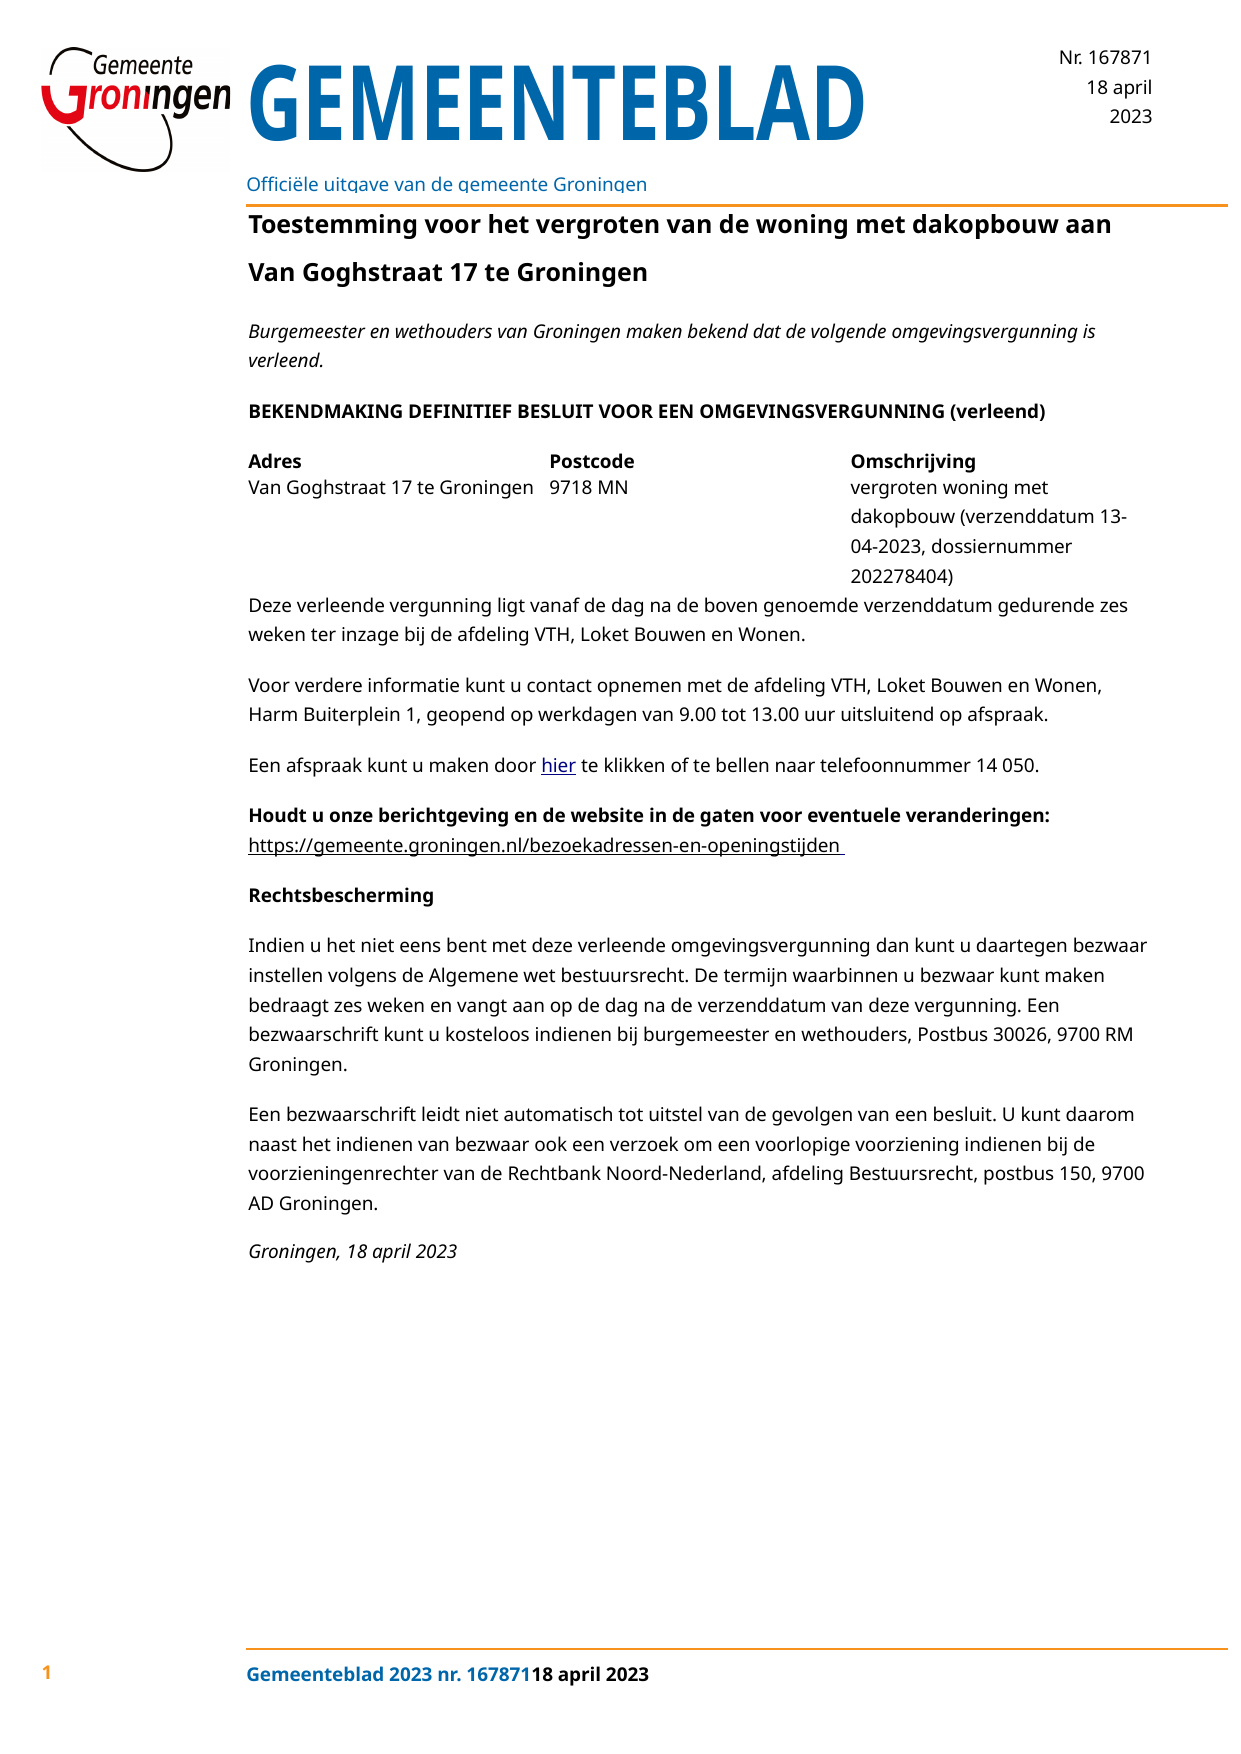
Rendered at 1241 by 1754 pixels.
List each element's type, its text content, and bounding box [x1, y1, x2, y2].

text Voor verdere informatie kunt u contact opnemen met de afdeling VTH, Loket Bouwen en Wonen, Harm Buiterplein 1, geopend op werkdagen van 9.00 tot 13.00 uur uitsluitend op afspraak. [248, 672, 1152, 727]
text Een afspraak kunt u maken door hier te klikken of te bellen naar telefoonnummer 14 050. [248, 752, 1152, 778]
text Toestemming voor het vergroten van de woning met dakopbouw aan Van Goghstraat 17 te Groningen [248, 207, 1152, 288]
table_cell 9718 MN [549, 474, 850, 589]
table_cell Van Goghstraat 17 te Groningen [248, 474, 549, 589]
text Deze verleende vergunning ligt vanaf de dag na de boven genoemde verzenddatum gedurende zes weken ter inzage bij de afdeling VTH, Loket Bouwen en Wonen. [248, 592, 1152, 647]
picture [41, 47, 231, 172]
text Rechtsbescherming [248, 882, 1152, 908]
text Indien u het niet eens bent met deze verleende omgevingsvergunning dan kunt u daartegen bezwaar instellen volgens de Algemene wet bestuursrecht. De termijn waarbinnen u bezwaar kunt maken bedraagt zes weken en vangt aan op de dag na de verzenddatum van deze vergunning. Een bezwaarschrift kunt u kosteloos indienen bij burgemeester en wethouders, Postbus 30026, 9700 RM Groningen. [248, 933, 1152, 1077]
text BEKENDMAKING DEFINITIEF BESLUIT VOOR EEN OMGEVINGSVERGUNNING (verleend) [248, 398, 1152, 424]
table_cell vergroten woning met dakopbouw (verzenddatum 13-04-2023, dossiernummer 202278404) [850, 474, 1152, 589]
text Groningen, 18 april 2023 [248, 1238, 1152, 1264]
text Burgemeester en wethouders van Groningen maken bekend dat de volgende omgevingsvergunning is verleend. [248, 318, 1152, 373]
table_header Omschrijving [850, 449, 1152, 474]
table_header Postcode [549, 449, 850, 474]
table_header Adres [248, 449, 549, 474]
text Een bezwaarschrift leidt niet automatisch tot uitstel van de gevolgen van een besluit. U kunt daarom naast het indienen van bezwaar ook een verzoek om een voorlopige voorziening indienen bij de voorzieningenrechter van de Rechtbank Noord-Nederland, afdeling Bestuursrecht, postbus 150, 9700 AD Groningen. [248, 1101, 1152, 1216]
text Houdt u onze berichtgeving en de website in de gaten voor eventuele veranderingen: https://gemeente.groningen.nl/bezoekadressen-en-openingstijden [248, 802, 1152, 858]
